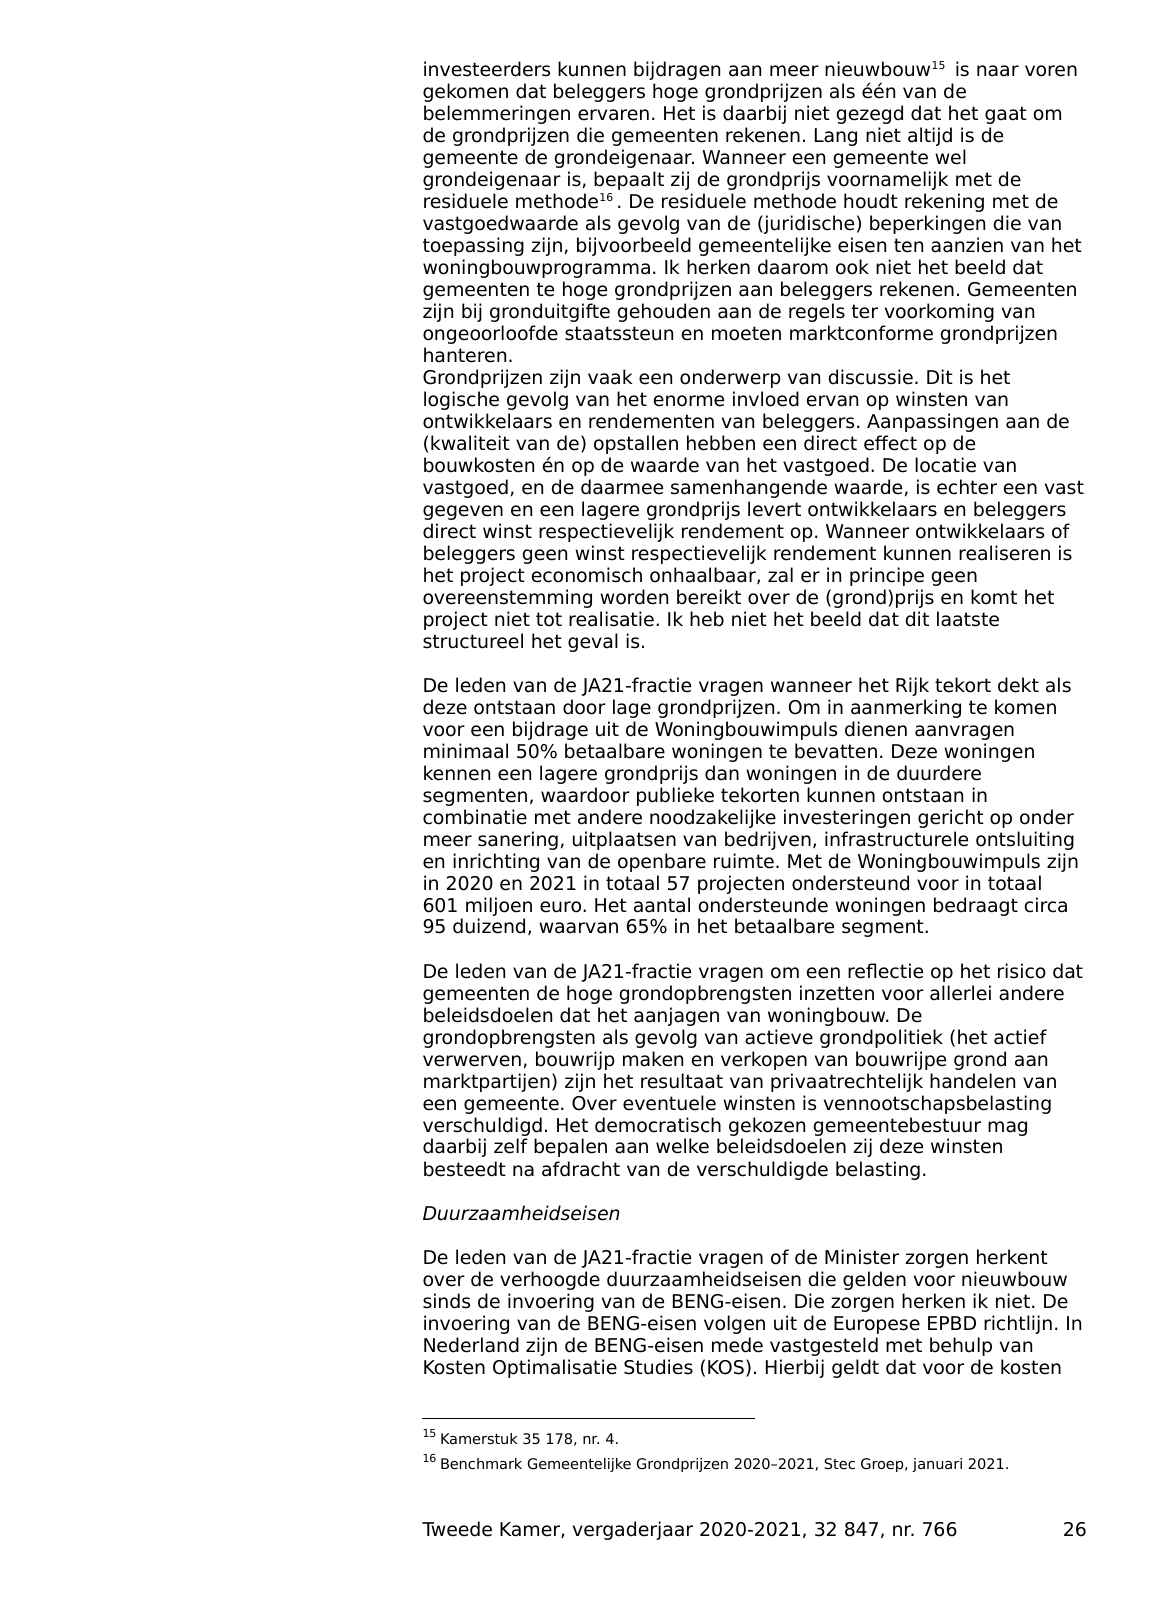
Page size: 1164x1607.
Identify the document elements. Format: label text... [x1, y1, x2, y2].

text Benchmark Gemeentelijke Grondprijzen 2020–2021, Stec Groep, januari 2021. [422, 1452, 1087, 1474]
text De leden van de JA21-fractie vragen of de Minister zorgen herkent over de verhoogde duurzaamheidseisen die gelden voor nieuwbouw sinds de invoering van de BENG-eisen. Die zorgen herken ik niet. De invoering van de BENG-eisen volgen uit de Europese EPBD richtlijn. In Nederland zijn de BENG-eisen mede vastgesteld met behulp van Kosten Optimalisatie Studies (KOS). Hierbij geldt dat voor de kosten [422, 1247, 1087, 1379]
text De leden van de JA21-fractie vragen wanneer het Rijk tekort dekt als deze ontstaan door lage grondprijzen. Om in aanmerking te komen voor een bijdrage uit de Woningbouwimpuls dienen aanvragen minimaal 50% betaalbare woningen te bevatten. Deze woningen kennen een lagere grondprijs dan woningen in de duurdere segmenten, waardoor publieke tekorten kunnen ontstaan in combinatie met andere noodzakelijke investeringen gericht op onder meer sanering, uitplaatsen van bedrijven, infrastructurele ontsluiting en inrichting van de openbare ruimte. Met de Woningbouwimpuls zijn in 2020 en 2021 in totaal 57 projecten ondersteund voor in totaal 601 miljoen euro. Het aantal ondersteunde woningen bedraagt circa 95 duizend, waarvan 65% in het betaalbare segment. [422, 675, 1087, 938]
text Kamerstuk 35 178, nr. 4. [422, 1427, 1087, 1449]
text De leden van de JA21-fractie vragen om een reflectie op het risico dat gemeenten de hoge grondopbrengsten inzetten voor allerlei andere beleidsdoelen dat het aanjagen van woningbouw. De grondopbrengsten als gevolg van actieve grondpolitiek (het actief verwerven, bouwrijp maken en verkopen van bouwrijpe grond aan marktpartijen) zijn het resultaat van privaatrechtelijk handelen van een gemeente. Over eventuele winsten is vennootschapsbelasting verschuldigd. Het democratisch gekozen gemeentebestuur mag daarbij zelf bepalen aan welke beleidsdoelen zij deze winsten besteedt na afdracht van de verschuldigde belasting. [422, 961, 1087, 1180]
text investeerders kunnen bijdragen aan meer nieuwbouw is naar voren gekomen dat beleggers hoge grondprijzen als één van de belemmeringen ervaren. Het is daarbij niet gezegd dat het gaat om de grondprijzen die gemeenten rekenen. Lang niet altijd is de gemeente de grondeigenaar. Wanneer een gemeente wel grondeigenaar is, bepaalt zij de grondprijs voornamelijk met de residuele methode. De residuele methode houdt rekening met de vastgoedwaarde als gevolg van de (juridische) beperkingen die van toepassing zijn, bijvoorbeeld gemeentelijke eisen ten aanzien van het woningbouwprogramma. Ik herken daarom ook niet het beeld dat gemeenten te hoge grondprijzen aan beleggers rekenen. Gemeenten zijn bij gronduitgifte gehouden aan de regels ter voorkoming van ongeoorloofde staatssteun en moeten marktconforme grondprijzen hanteren. [422, 59, 1087, 367]
subtitle Duurzaamheidseisen [422, 1203, 1087, 1224]
text Grondprijzen zijn vaak een onderwerp van discussie. Dit is het logische gevolg van het enorme invloed ervan op winsten van ontwikkelaars en rendementen van beleggers. Aanpassingen aan de (kwaliteit van de) opstallen hebben een direct effect op de bouwkosten én op de waarde van het vastgoed. De locatie van vastgoed, en de daarmee samenhangende waarde, is echter een vast gegeven en een lagere grondprijs levert ontwikkelaars en beleggers direct winst respectievelijk rendement op. Wanneer ontwikkelaars of beleggers geen winst respectievelijk rendement kunnen realiseren is het project economisch onhaalbaar, zal er in principe geen overeenstemming worden bereikt over de (grond)prijs en komt het project niet tot realisatie. Ik heb niet het beeld dat dit laatste structureel het geval is. [422, 367, 1087, 652]
